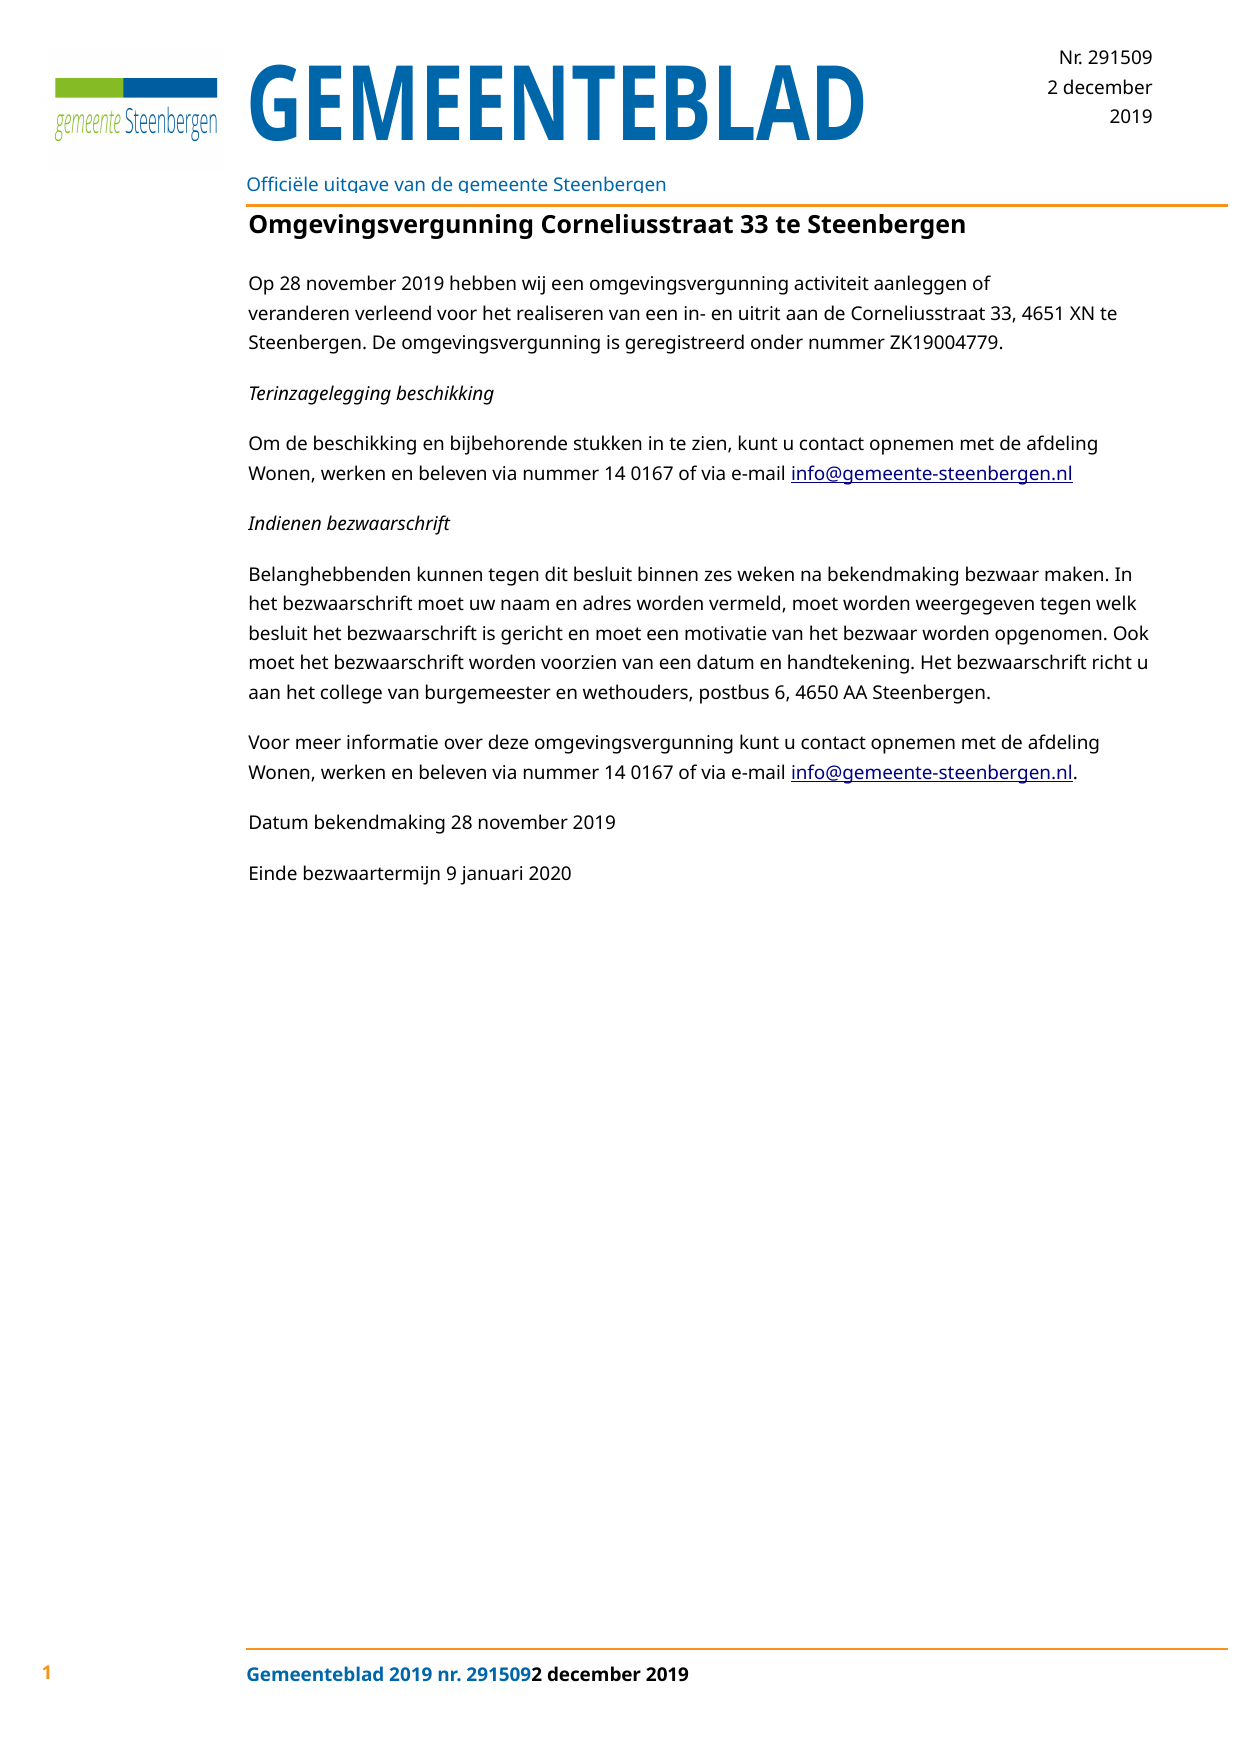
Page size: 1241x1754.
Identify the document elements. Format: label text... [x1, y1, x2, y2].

text Om de beschikking en bijbehorende stukken in te zien, kunt u contact opnemen met de afdeling Wonen, werken en beleven via nummer 14 0167 of via e-mail info@gemeente-steenbergen.nl [248, 430, 1152, 486]
text Belanghebbenden kunnen tegen dit besluit binnen zes weken na bekendmaking bezwaar maken. In het bezwaarschrift moet uw naam en adres worden vermeld, moet worden weergegeven tegen welk besluit het bezwaarschrift is gericht en moet een motivatie van het bezwaar worden opgenomen. Ook moet het bezwaarschrift worden voorzien van een datum en handtekening. Het bezwaarschrift richt u aan het college van burgemeester en wethouders, postbus 6, 4650 AA Steenbergen. [248, 561, 1152, 705]
text Voor meer informatie over deze omgevingsvergunning kunt u contact opnemen met de afdeling Wonen, werken en beleven via nummer 14 0167 of via e-mail info@gemeente-steenbergen.nl. [248, 729, 1152, 785]
picture [41, 47, 231, 172]
text Indienen bezwaarschrift [248, 510, 1152, 536]
text Terinzagelegging beschikking [248, 380, 1152, 406]
text Omgevingsvergunning Corneliusstraat 33 te Steenbergen [248, 207, 1152, 241]
text Einde bezwaartermijn 9 januari 2020 [248, 860, 1152, 886]
text Datum bekendmaking 28 november 2019 [248, 809, 1152, 835]
text Op 28 november 2019 hebben wij een omgevingsvergunning activiteit aanleggen of veranderen verleend voor het realiseren van een in- en uitrit aan de Corneliusstraat 33, 4651 XN te Steenbergen. De omgevingsvergunning is geregistreerd onder nummer ZK19004779. [248, 270, 1152, 355]
